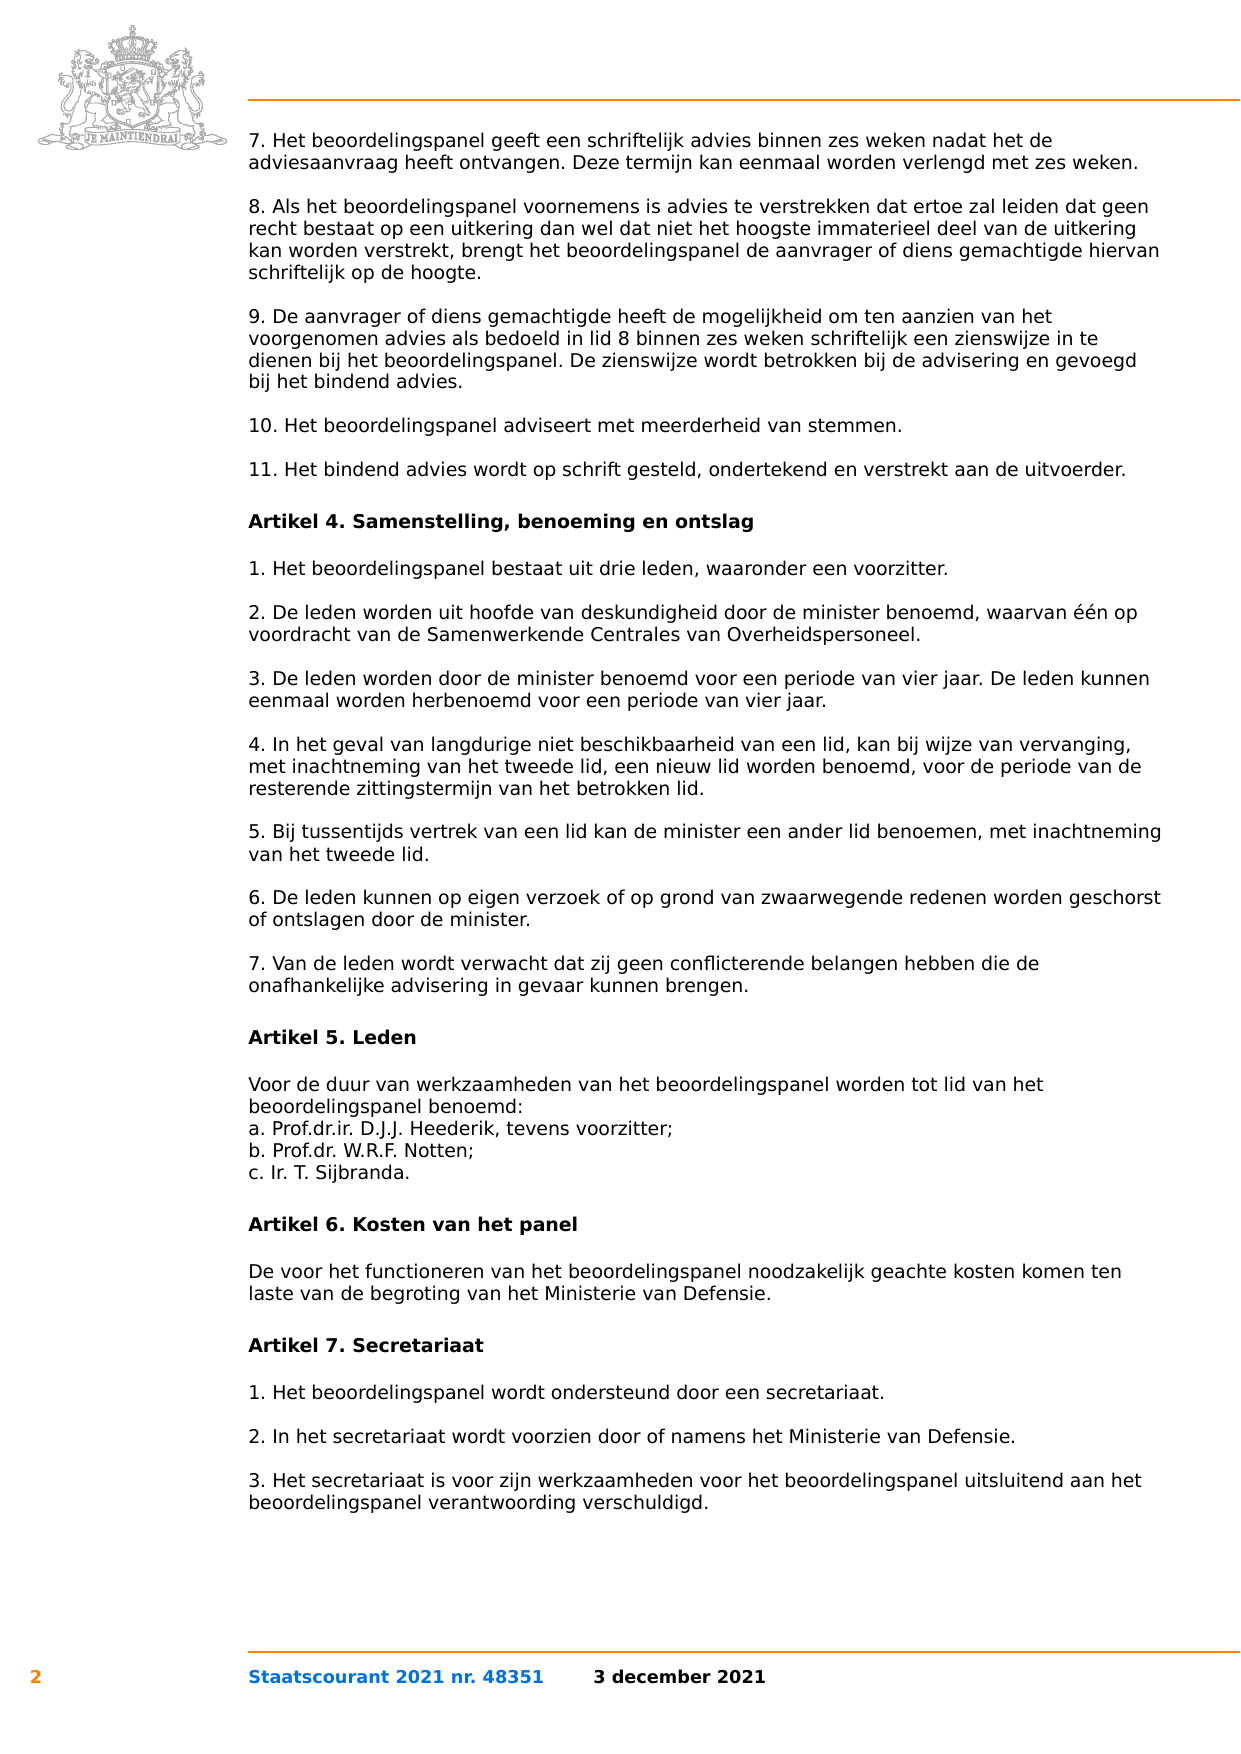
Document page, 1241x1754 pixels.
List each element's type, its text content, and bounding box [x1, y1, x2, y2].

text 1. Het beoordelingspanel wordt ondersteund door een secretariaat. [248, 1382, 1163, 1404]
text 8. Als het beoordelingspanel voornemens is advies te verstrekken dat ertoe zal leiden dat geen recht bestaat op een uitkering dan wel dat niet het hoogste immaterieel deel van de uitkering kan worden verstrekt, brengt het beoordelingspanel de aanvrager of diens gemachtigde hiervan schriftelijk op de hoogte. [248, 196, 1163, 284]
text 3. De leden worden door de minister benoemd voor een periode van vier jaar. De leden kunnen eenmaal worden herbenoemd voor een periode van vier jaar. [248, 668, 1163, 712]
text 2. De leden worden uit hoofde van deskundigheid door de minister benoemd, waarvan één op voordracht van de Samenwerkende Centrales van Overheidspersoneel. [248, 602, 1163, 646]
text 3. Het secretariaat is voor zijn werkzaamheden voor het beoordelingspanel uitsluitend aan het beoordelingspanel verantwoording verschuldigd. [248, 1469, 1163, 1513]
subtitle Artikel 5. Leden [248, 1027, 1163, 1049]
text 4. In het geval van langdurige niet beschikbaarheid van een lid, kan bij wijze van vervanging, met inachtneming van het tweede lid, een nieuw lid worden benoemd, voor de periode van de resterende zittingstermijn van het betrokken lid. [248, 734, 1163, 799]
text 6. De leden kunnen op eigen verzoek of op grond van zwaarwegende redenen worden geschorst of ontslagen door de minister. [248, 887, 1163, 931]
text a. Prof.dr.ir. D.J.J. Heederik, tevens voorzitter; [248, 1118, 1163, 1140]
text 9. De aanvrager of diens gemachtigde heeft de mogelijkheid om ten aanzien van het voorgenomen advies als bedoeld in lid 8 binnen zes weken schriftelijk een zienswijze in te dienen bij het beoordelingspanel. De zienswijze wordt betrokken bij de advisering en gevoegd bij het bindend advies. [248, 306, 1163, 393]
text b. Prof.dr. W.R.F. Notten; [248, 1140, 1163, 1162]
subtitle Artikel 4. Samenstelling, benoeming en ontslag [248, 511, 1163, 533]
subtitle Artikel 7. Secretariaat [248, 1335, 1163, 1357]
text 7. Van de leden wordt verwacht dat zij geen conflicterende belangen hebben die de onafhankelijke advisering in gevaar kunnen brengen. [248, 953, 1163, 997]
text 2. In het secretariaat wordt voorzien door of namens het Ministerie van Defensie. [248, 1426, 1163, 1448]
picture [38, 25, 227, 150]
text 5. Bij tussentijds vertrek van een lid kan de minister een ander lid benoemen, met inachtneming van het tweede lid. [248, 821, 1163, 865]
text 11. Het bindend advies wordt op schrift gesteld, ondertekend en verstrekt aan de uitvoerder. [248, 459, 1163, 481]
text De voor het functioneren van het beoordelingspanel noodzakelijk geachte kosten komen ten laste van de begroting van het Ministerie van Defensie. [248, 1261, 1163, 1305]
text 10. Het beoordelingspanel adviseert met meerderheid van stemmen. [248, 415, 1163, 437]
text 7. Het beoordelingspanel geeft een schriftelijk advies binnen zes weken nadat het de adviesaanvraag heeft ontvangen. Deze termijn kan eenmaal worden verlengd met zes weken. [248, 130, 1163, 174]
subtitle Artikel 6. Kosten van het panel [248, 1214, 1163, 1236]
text Voor de duur van werkzaamheden van het beoordelingspanel worden tot lid van het beoordelingspanel benoemd: [248, 1074, 1163, 1118]
text c. Ir. T. Sijbranda. [248, 1162, 1163, 1184]
text 1. Het beoordelingspanel bestaat uit drie leden, waaronder een voorzitter. [248, 558, 1163, 580]
